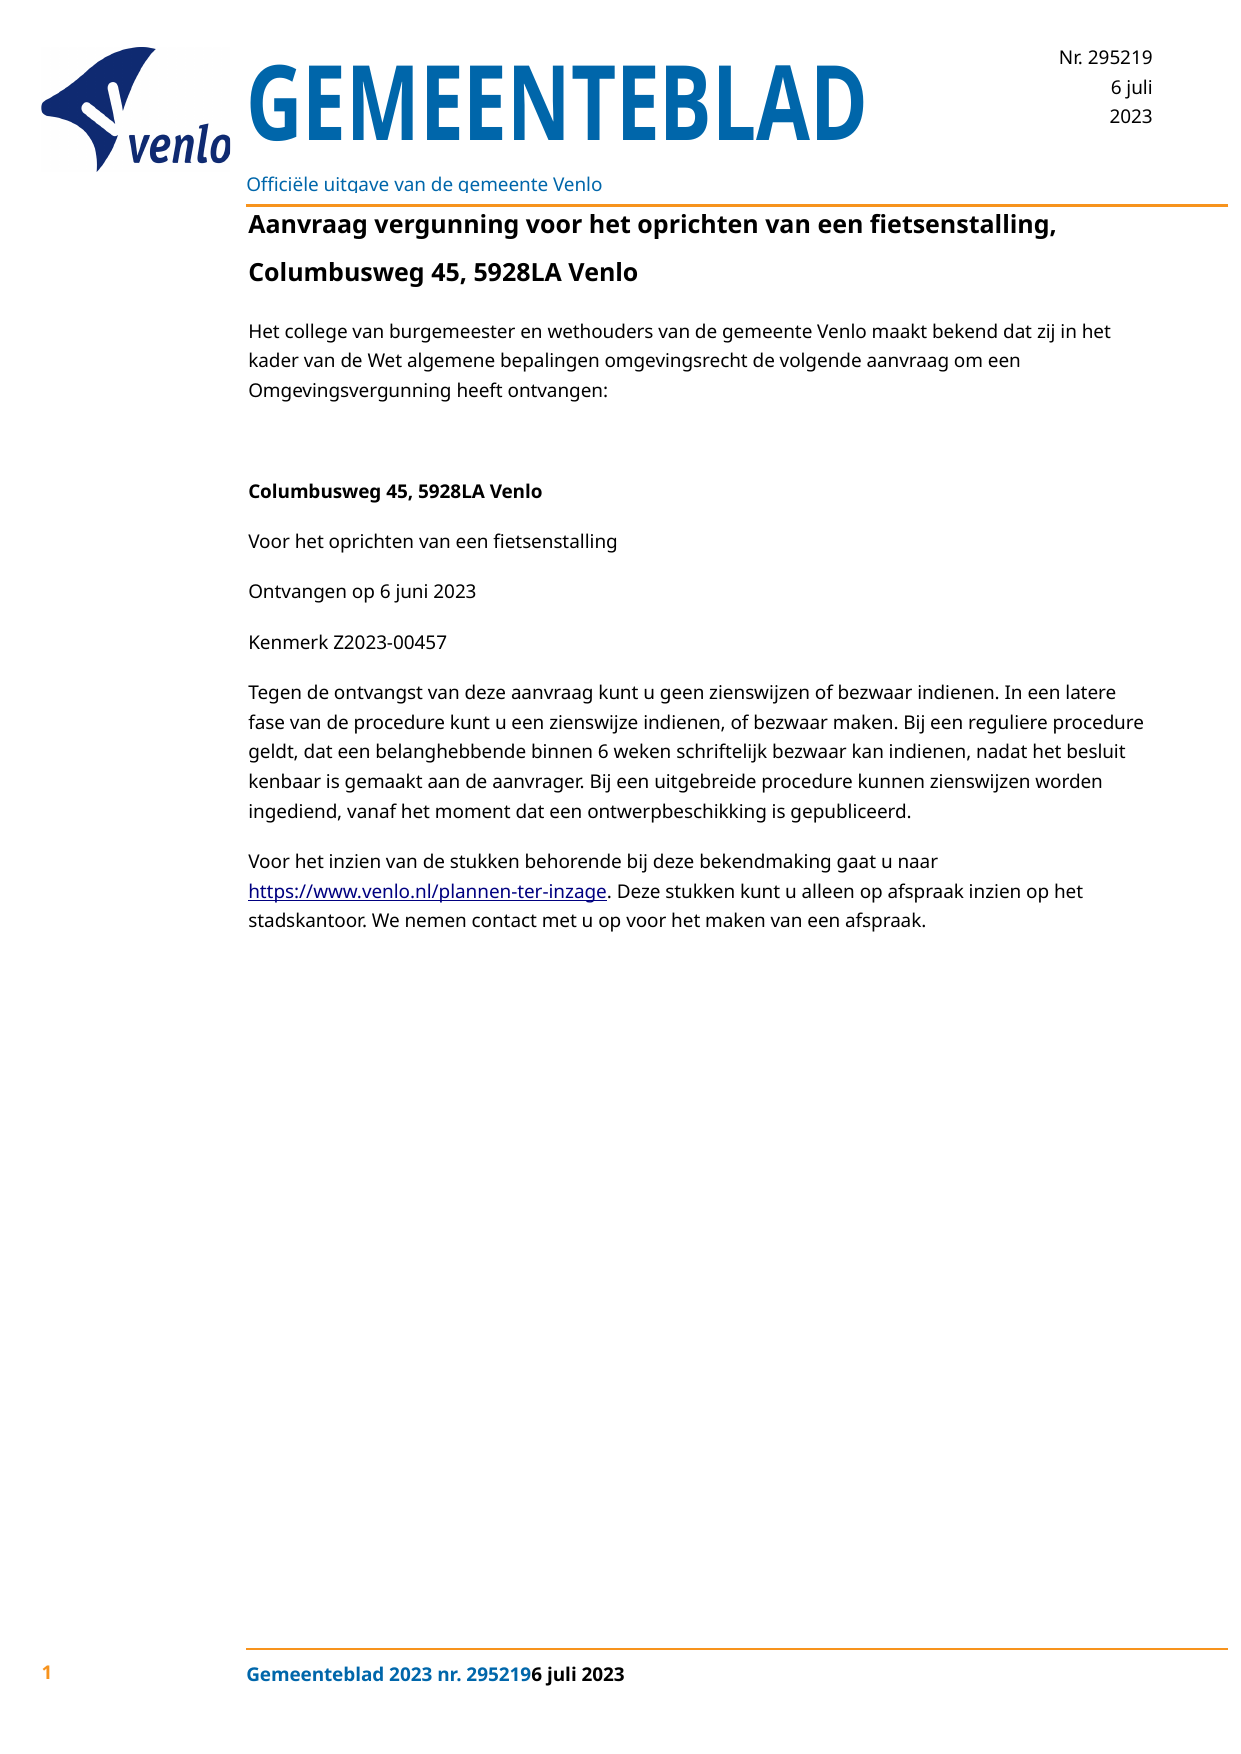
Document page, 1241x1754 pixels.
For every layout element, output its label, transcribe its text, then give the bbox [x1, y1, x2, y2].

text Columbusweg 45, 5928LA Venlo [248, 478, 1152, 504]
text Aanvraag vergunning voor het oprichten van een fietsenstalling, Columbusweg 45, 5928LA Venlo [248, 207, 1152, 288]
text Ontvangen op 6 juni 2023 [248, 579, 1152, 604]
text Voor het oprichten van een fietsenstalling [248, 528, 1152, 554]
picture [41, 47, 231, 172]
text Het college van burgemeester en wethouders van de gemeente Venlo maakt bekend dat zij in het kader van de Wet algemene bepalingen omgevingsrecht de volgende aanvraag om een Omgevingsvergunning heeft ontvangen: [248, 318, 1152, 403]
text Kenmerk Z2023-00457 [248, 629, 1152, 655]
text Voor het inzien van de stukken behorende bij deze bekendmaking gaat u naar https://www.venlo.nl/plannen-ter-inzage. Deze stukken kunt u alleen op afspraak inzien op het stadskantoor. We nemen contact met u op voor het maken van een afspraak. [248, 848, 1152, 933]
text Tegen de ontvangst van deze aanvraag kunt u geen zienswijzen of bezwaar indienen. In een latere fase van de procedure kunt u een zienswijze indienen, of bezwaar maken. Bij een reguliere procedure geldt, dat een belanghebbende binnen 6 weken schriftelijk bezwaar kan indienen, nadat het besluit kenbaar is gemaakt aan de aanvrager. Bij een uitgebreide procedure kunnen zienswijzen worden ingediend, vanaf het moment dat een ontwerpbeschikking is gepubliceerd. [248, 679, 1152, 824]
